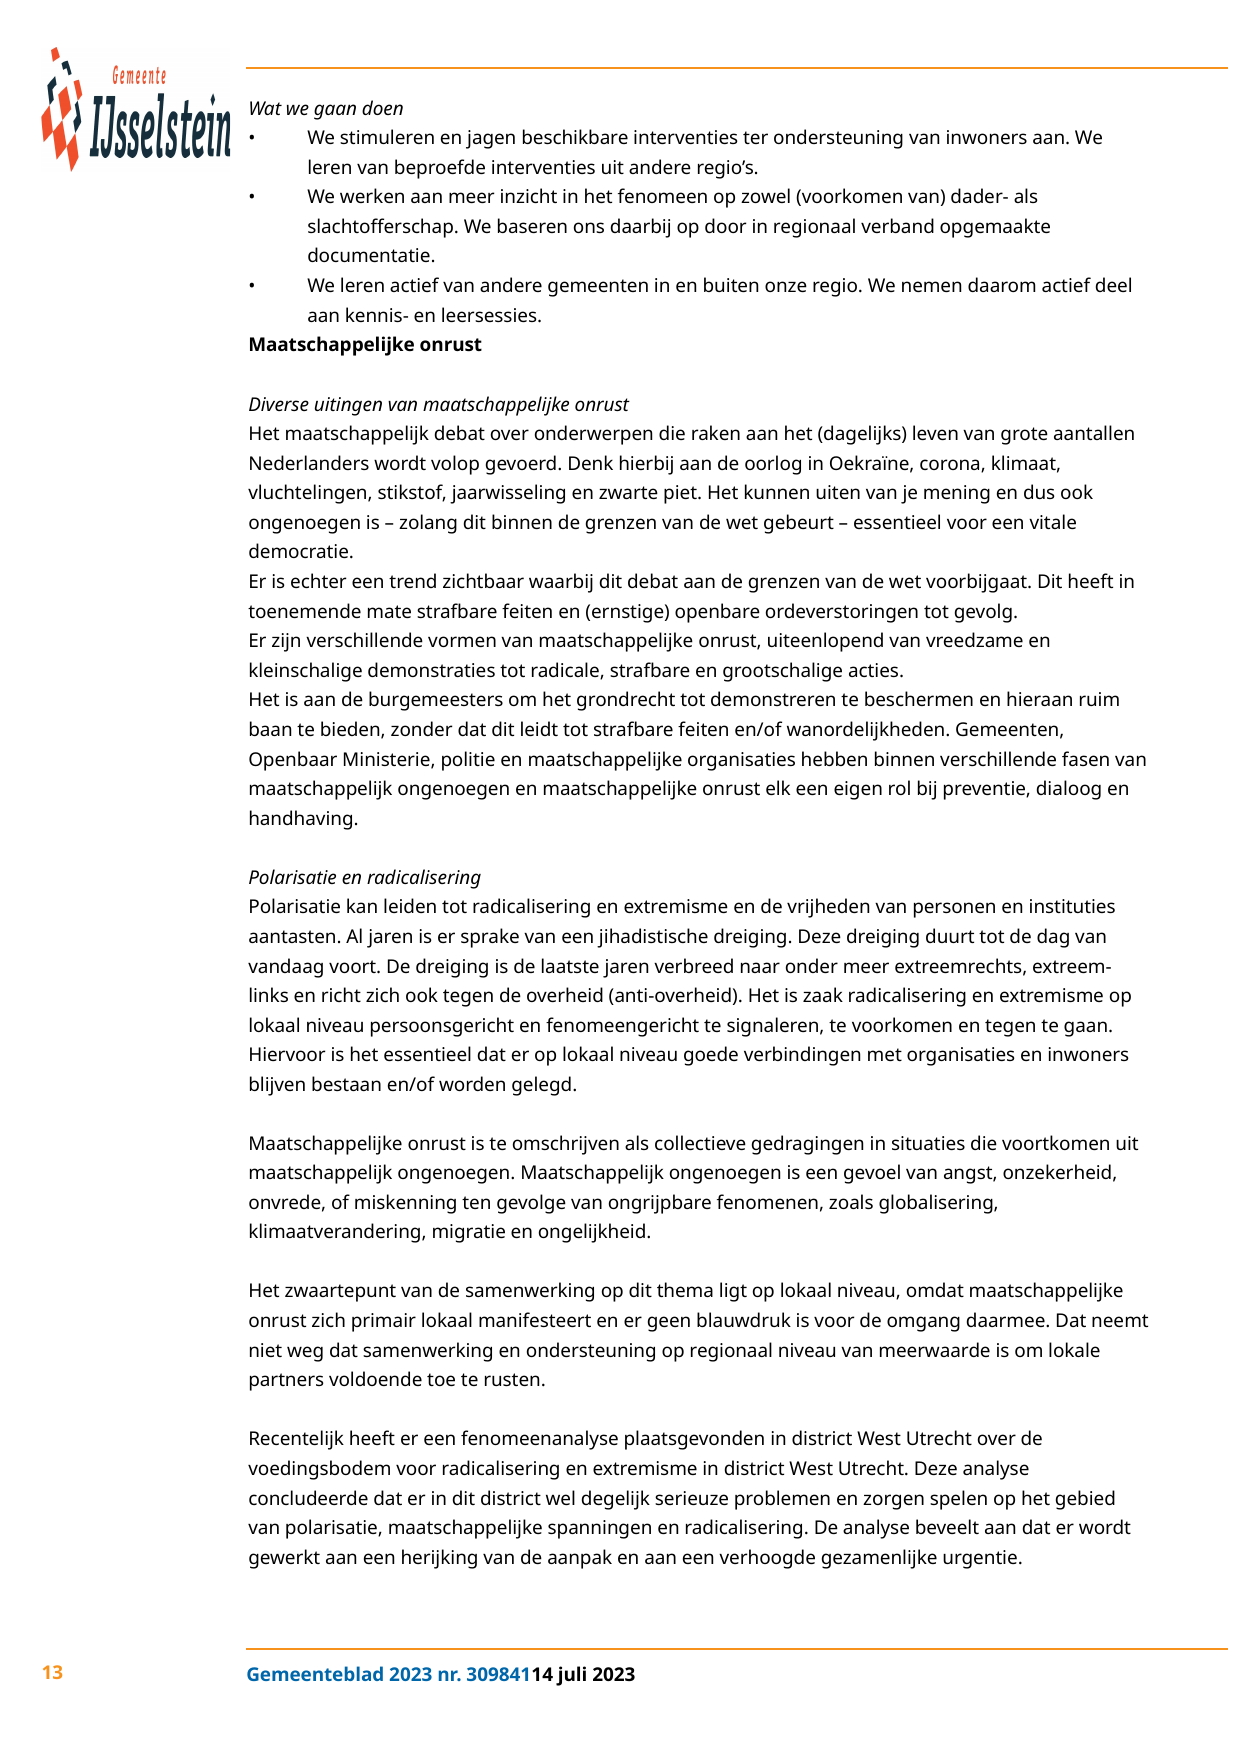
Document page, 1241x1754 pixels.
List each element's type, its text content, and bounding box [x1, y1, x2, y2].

list We werken aan meer inzicht in het fenomeen op zowel (voorkomen van) dader- als slachtofferschap. We baseren ons daarbij op door in regionaal verband opgemaakte documentatie. [248, 183, 1152, 268]
text Recentelijk heeft er een fenomeenanalyse plaatsgevonden in district West Utrecht over de voedingsbodem voor radicalisering en extremisme in district West Utrecht. Deze analyse concludeerde dat er in dit district wel degelijk serieuze problemen en zorgen spelen op het gebied van polarisatie, maatschappelijke spanningen en radicalisering. De analyse beveelt aan dat er wordt gewerkt aan een herijking van de aanpak en aan een verhoogde gezamenlijke urgentie. [248, 1426, 1152, 1569]
list We leren actief van andere gemeenten in en buiten onze regio. We nemen daarom actief deel aan kennis- en leersessies. [248, 272, 1152, 328]
picture [41, 47, 231, 172]
text Maatschappelijke onrust is te omschrijven als collectieve gedragingen in situaties die voortkomen uit maatschappelijk ongenoegen. Maatschappelijk ongenoegen is een gevoel van angst, onzekerheid, onvrede, of miskenning ten gevolge van ongrijpbare fenomenen, zoals globalisering, klimaatverandering, migratie en ongelijkheid. [248, 1130, 1152, 1244]
table_header Diverse uitingen van maatschappelijke onrust Het maatschappelijk debat over onderwerpen die raken aan het (dagelijks) leven van grote aantallen Nederlanders wordt volop gevoerd. Denk hierbij aan de oorlog in Oekraïne, corona, klimaat, vluchtelingen, stikstof, jaarwisseling en zwarte piet. Het kunnen uiten van je mening en dus ook ongenoegen is – zolang dit binnen de grenzen van de wet gebeurt – essentieel voor een vitale democratie. Er is echter een trend zichtbaar waarbij dit debat aan de grenzen van de wet voorbijgaat. Dit heeft in toenemende mate strafbare feiten en (ernstige) openbare ordeverstoringen tot gevolg. Er zijn verschillende vormen van maatschappelijke onrust, uiteenlopend van vreedzame en kleinschalige demonstraties tot radicale, strafbare en grootschalige acties. Het is aan de burgemeesters om het grondrecht tot demonstreren te beschermen en hieraan ruim baan te bieden, zonder dat dit leidt tot strafbare feiten en/of wanordelijkheden. Gemeenten, Openbaar Ministerie, politie en maatschappelijke organisaties hebben binnen verschillende fasen van maatschappelijk ongenoegen en maatschappelijke onrust elk een eigen rol bij preventie, dialoog en handhaving. Polarisatie en radicalisering Polarisatie kan leiden tot radicalisering en extremisme en de vrijheden van personen en instituties aantasten. Al jaren is er sprake van een jihadistische dreiging. Deze dreiging duurt tot de dag van vandaag voort. De dreiging is de laatste jaren verbreed naar onder meer extreemrechts, extreem-links en richt zich ook tegen de overheid (anti-overheid). Het is zaak radicalisering en extremisme op lokaal niveau persoonsgericht en fenomeengericht te signaleren, te voorkomen en tegen te gaan. Hiervoor is het essentieel dat er op lokaal niveau goede verbindingen met organisaties en inwoners blijven bestaan en/of worden gelegd. [248, 391, 1152, 1097]
text Wat we gaan doen [248, 95, 1152, 121]
text Het zwaartepunt van de samenwerking op dit thema ligt op lokaal niveau, omdat maatschappelijke onrust zich primair lokaal manifesteert en er geen blauwdruk is voor de omgang daarmee. Dat neemt niet weg dat samenwerking en ondersteuning op regionaal niveau van meerwaarde is om lokale partners voldoende toe te rusten. [248, 1278, 1152, 1392]
text Maatschappelijke onrust [248, 331, 1152, 357]
list We stimuleren en jagen beschikbare interventies ter ondersteuning van inwoners aan. We leren van beproefde interventies uit andere regio’s. [248, 124, 1152, 180]
